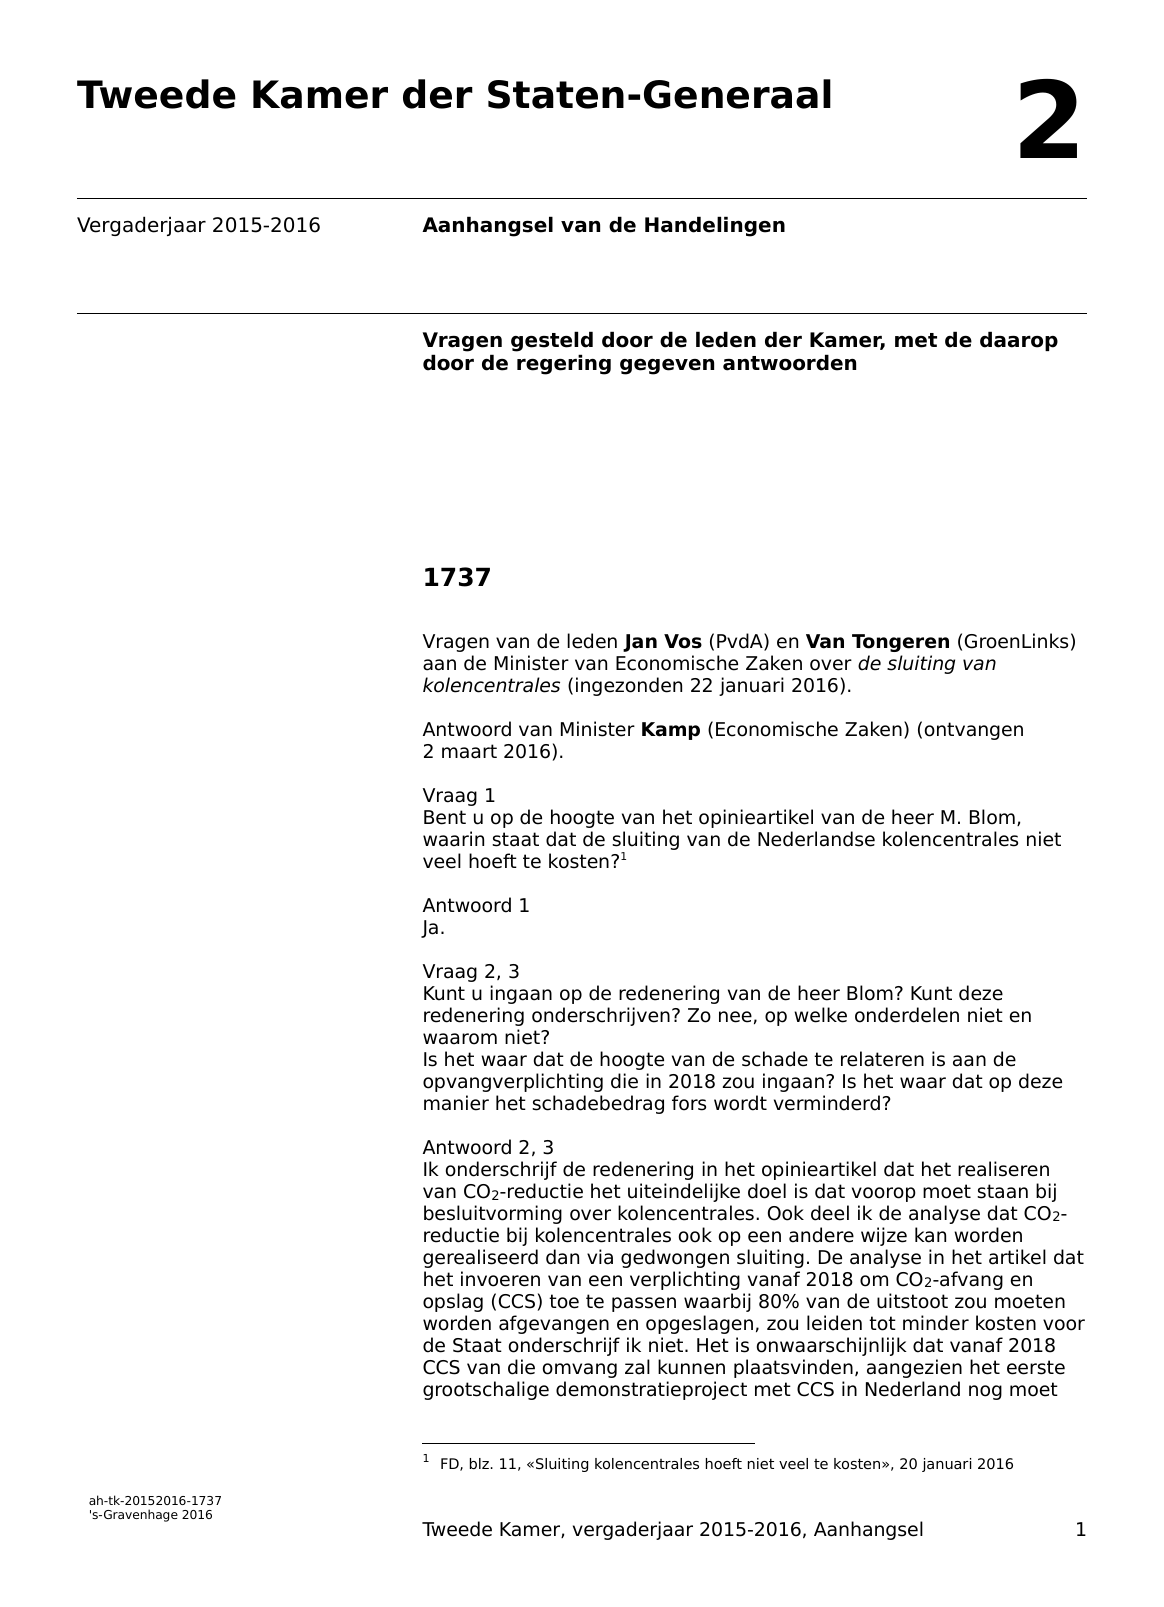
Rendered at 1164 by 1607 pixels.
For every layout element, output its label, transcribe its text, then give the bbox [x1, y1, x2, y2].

text Kunt u ingaan op de redenering van de heer Blom? Kunt deze redenering onderschrijven? Zo nee, op welke onderdelen niet en waarom niet? [422, 983, 1087, 1049]
table_cell Vergaderjaar 2015-2016 [77, 199, 422, 313]
text Vraag 2, 3 [422, 961, 1087, 983]
text Bent u op de hoogte van het opinieartikel van de heer M. Blom, waarin staat dat de sluiting van de Nederlandse kolencentrales niet veel hoeft te kosten? [422, 807, 1087, 873]
text Ja. [422, 917, 1087, 939]
text 's-Gravenhage 2016 [88, 1508, 323, 1522]
text 1737 [422, 563, 1087, 592]
table_cell Aanhangsel van de Handelingen [422, 199, 1087, 313]
text Antwoord 2, 3 [422, 1137, 1087, 1159]
text Antwoord van Minister Kamp (Economische Zaken) (ontvangen 2 maart 2016). [422, 719, 1087, 763]
text Is het waar dat de hoogte van de schade te relateren is aan de opvangverplichting die in 2018 zou ingaan? Is het waar dat op deze manier het schadebedrag fors wordt verminderd? [422, 1049, 1087, 1115]
table_cell [77, 314, 422, 376]
text ah-tk-20152016-1737 [88, 1494, 323, 1508]
text Ik onderschrijf de redenering in het opinieartikel dat het realiseren van CO2-reductie het uiteindelijke doel is dat voorop moet staan bij besluitvorming over kolencentrales. Ook deel ik de analyse dat CO2-reductie bij kolencentrales ook op een andere wijze kan worden gerealiseerd dan via gedwongen sluiting. De analyse in het artikel dat het invoeren van een verplichting vanaf 2018 om CO2-afvang en opslag (CCS) toe te passen waarbij 80% van de uitstoot zou moeten worden afgevangen en opgeslagen, zou leiden tot minder kosten voor de Staat onderschrijf ik niet. Het is onwaarschijnlijk dat vanaf 2018 CCS van die omvang zal kunnen plaatsvinden, aangezien het eerste grootschalige demonstratieproject met CCS in Nederland nog moet [422, 1159, 1087, 1401]
text Vraag 1 [422, 785, 1087, 807]
text Vragen van de leden Jan Vos (PvdA) en Van Tongeren (GroenLinks) aan de Minister van Economische Zaken over de sluiting van kolencentrales (ingezonden 22 januari 2016). [422, 631, 1087, 697]
table_header 2 [886, 59, 1087, 198]
text Antwoord 1 [422, 895, 1087, 917]
table_cell Vragen gesteld door de leden der Kamer, met de daarop door de regering gegeven antwoorden [422, 314, 1087, 376]
text FD, blz. 11, «Sluiting kolencentrales hoeft niet veel te kosten», 20 januari 2016 [422, 1452, 1087, 1474]
table_header Tweede Kamer der Staten-Generaal [77, 59, 886, 198]
